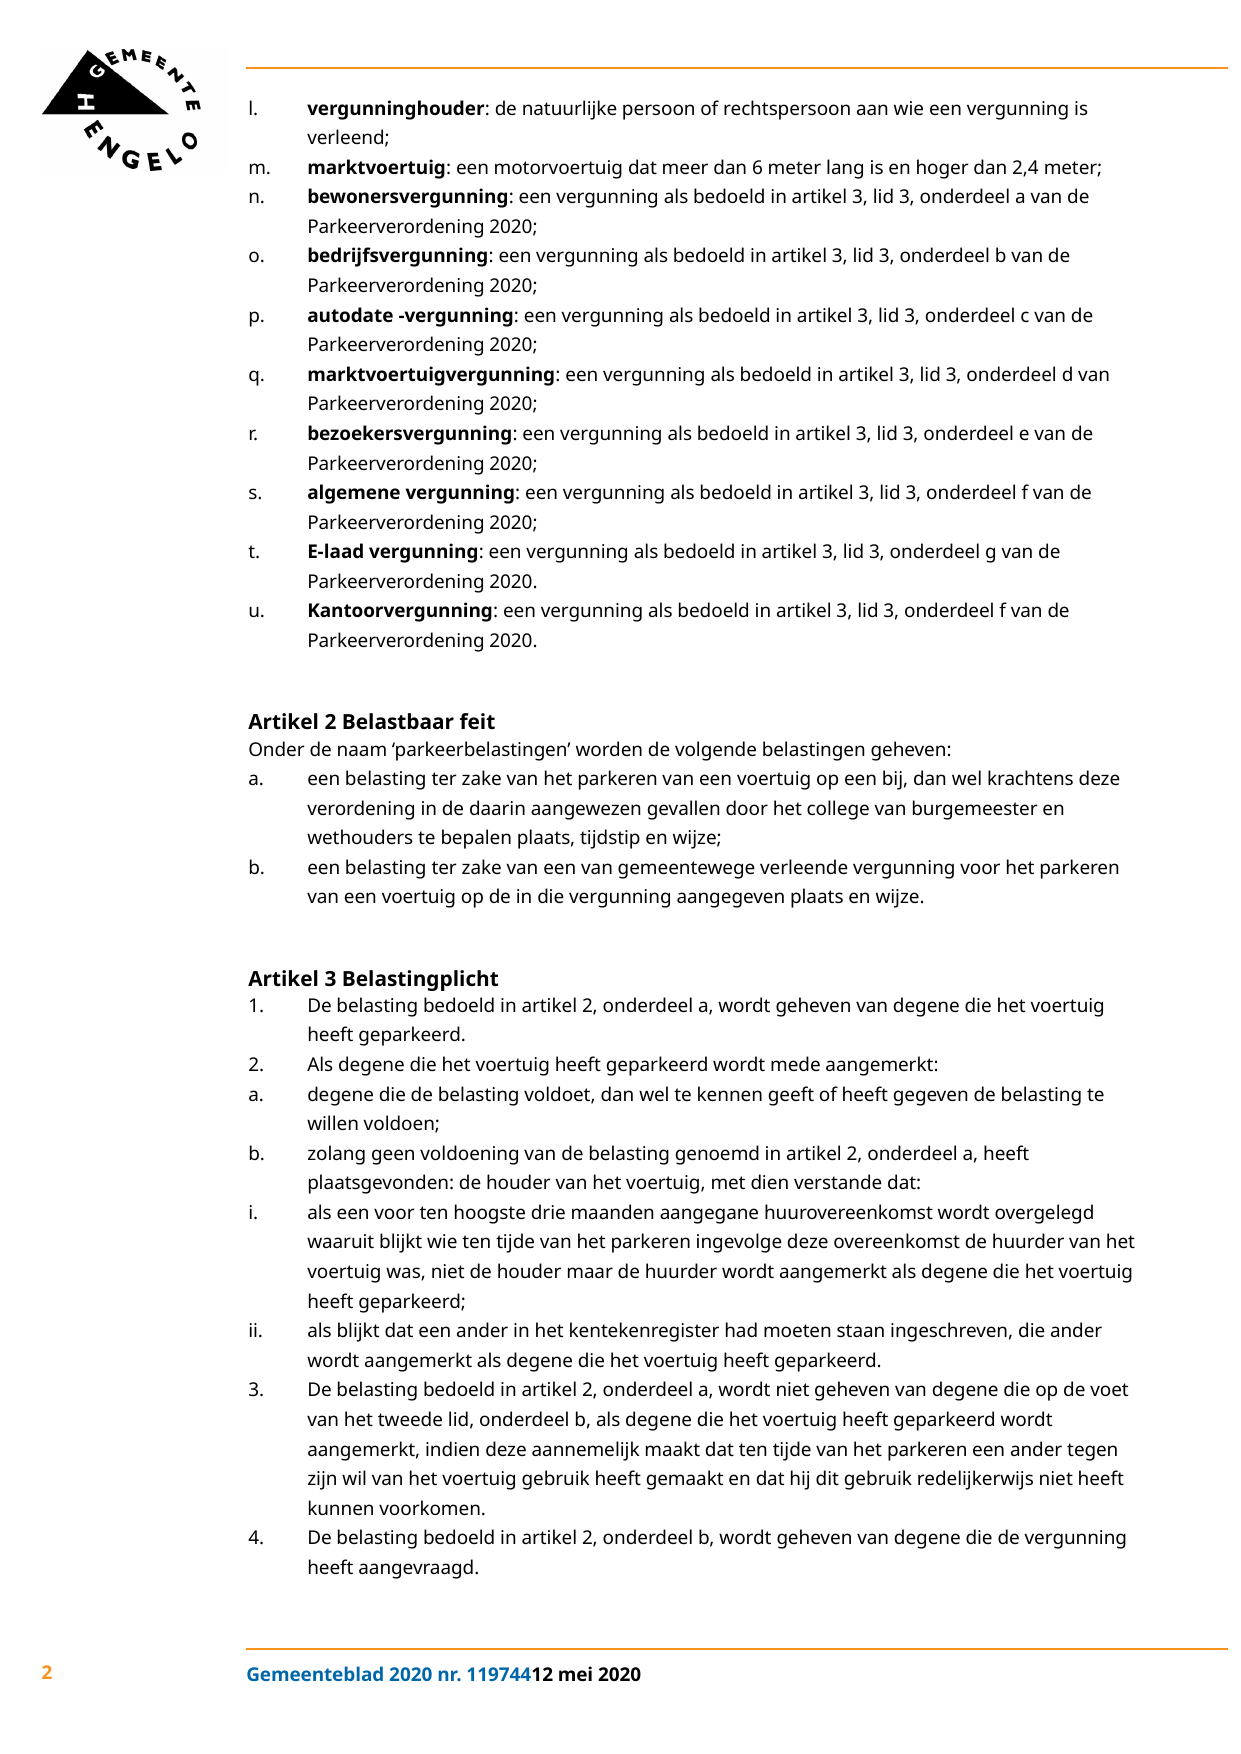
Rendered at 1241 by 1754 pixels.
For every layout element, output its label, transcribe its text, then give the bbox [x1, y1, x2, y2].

list bezoekersvergunning: een vergunning als bedoeld in artikel 3, lid 3, onderdeel e van de Parkeerverordening 2020; [248, 420, 1152, 476]
list marktvoertuigvergunning: een vergunning als bedoeld in artikel 3, lid 3, onderdeel d van Parkeerverordening 2020; [248, 361, 1152, 416]
list Als degene die het voertuig heeft geparkeerd wordt mede aangemerkt: [248, 1051, 1152, 1077]
list bewonersvergunning: een vergunning als bedoeld in artikel 3, lid 3, onderdeel a van de Parkeerverordening 2020; [248, 183, 1152, 239]
list marktvoertuig: een motorvoertuig dat meer dan 6 meter lang is en hoger dan 2,4 meter; [248, 154, 1152, 180]
list De belasting bedoeld in artikel 2, onderdeel b, wordt geheven van degene die de vergunning heeft aangevraagd. [248, 1524, 1152, 1580]
list zolang geen voldoening van de belasting genoemd in artikel 2, onderdeel a, heeft plaatsgevonden: de houder van het voertuig, met dien verstande dat: [248, 1140, 1152, 1195]
list als een voor ten hoogste drie maanden aangegane huurovereenkomst wordt overgelegd waaruit blijkt wie ten tijde van het parkeren ingevolge deze overeenkomst de huurder van het voertuig was, niet de houder maar de huurder wordt aangemerkt als degene die het voertuig heeft geparkeerd; [248, 1199, 1152, 1314]
text Onder de naam ‘parkeerbelastingen’ worden de volgende belastingen geheven: [248, 736, 1152, 761]
list een belasting ter zake van een van gemeentewege verleende vergunning voor het parkeren van een voertuig op de in die vergunning aangegeven plaats en wijze. [248, 854, 1152, 909]
list Kantoorvergunning: een vergunning als bedoeld in artikel 3, lid 3, onderdeel f van de Parkeerverordening 2020. [248, 598, 1152, 653]
list De belasting bedoeld in artikel 2, onderdeel a, wordt niet geheven van degene die op de voet van het tweede lid, onderdeel b, als degene die het voertuig heeft geparkeerd wordt aangemerkt, indien deze aannemelijk maakt dat ten tijde van het parkeren een ander tegen zijn wil van het voertuig gebruik heeft gemaakt en dat hij dit gebruik redelijkerwijs niet heeft kunnen voorkomen. [248, 1377, 1152, 1521]
list De belasting bedoeld in artikel 2, onderdeel a, wordt geheven van degene die het voertuig heeft geparkeerd. [248, 992, 1152, 1047]
list algemene vergunning: een vergunning als bedoeld in artikel 3, lid 3, onderdeel f van de Parkeerverordening 2020; [248, 479, 1152, 535]
list vergunninghouder: de natuurlijke persoon of rechtspersoon aan wie een vergunning is verleend; [248, 95, 1152, 150]
list als blijkt dat een ander in het kentekenregister had moeten staan ingeschreven, die ander wordt aangemerkt als degene die het voertuig heeft geparkeerd. [248, 1317, 1152, 1373]
text Artikel 3 Belastingplicht [248, 964, 1152, 992]
text Artikel 2 Belastbaar feit [248, 707, 1152, 736]
list E-laad vergunning: een vergunning als bedoeld in artikel 3, lid 3, onderdeel g van de Parkeerverordening 2020. [248, 538, 1152, 594]
list autodate -vergunning: een vergunning als bedoeld in artikel 3, lid 3, onderdeel c van de Parkeerverordening 2020; [248, 302, 1152, 357]
list een belasting ter zake van het parkeren van een voertuig op een bij, dan wel krachtens deze verordening in de daarin aangewezen gevallen door het college van burgemeester en wethouders te bepalen plaats, tijdstip en wijze; [248, 765, 1152, 850]
picture [41, 47, 231, 172]
list degene die de belasting voldoet, dan wel te kennen geeft of heeft gegeven de belasting te willen voldoen; [248, 1081, 1152, 1136]
list bedrijfsvergunning: een vergunning als bedoeld in artikel 3, lid 3, onderdeel b van de Parkeerverordening 2020; [248, 243, 1152, 298]
